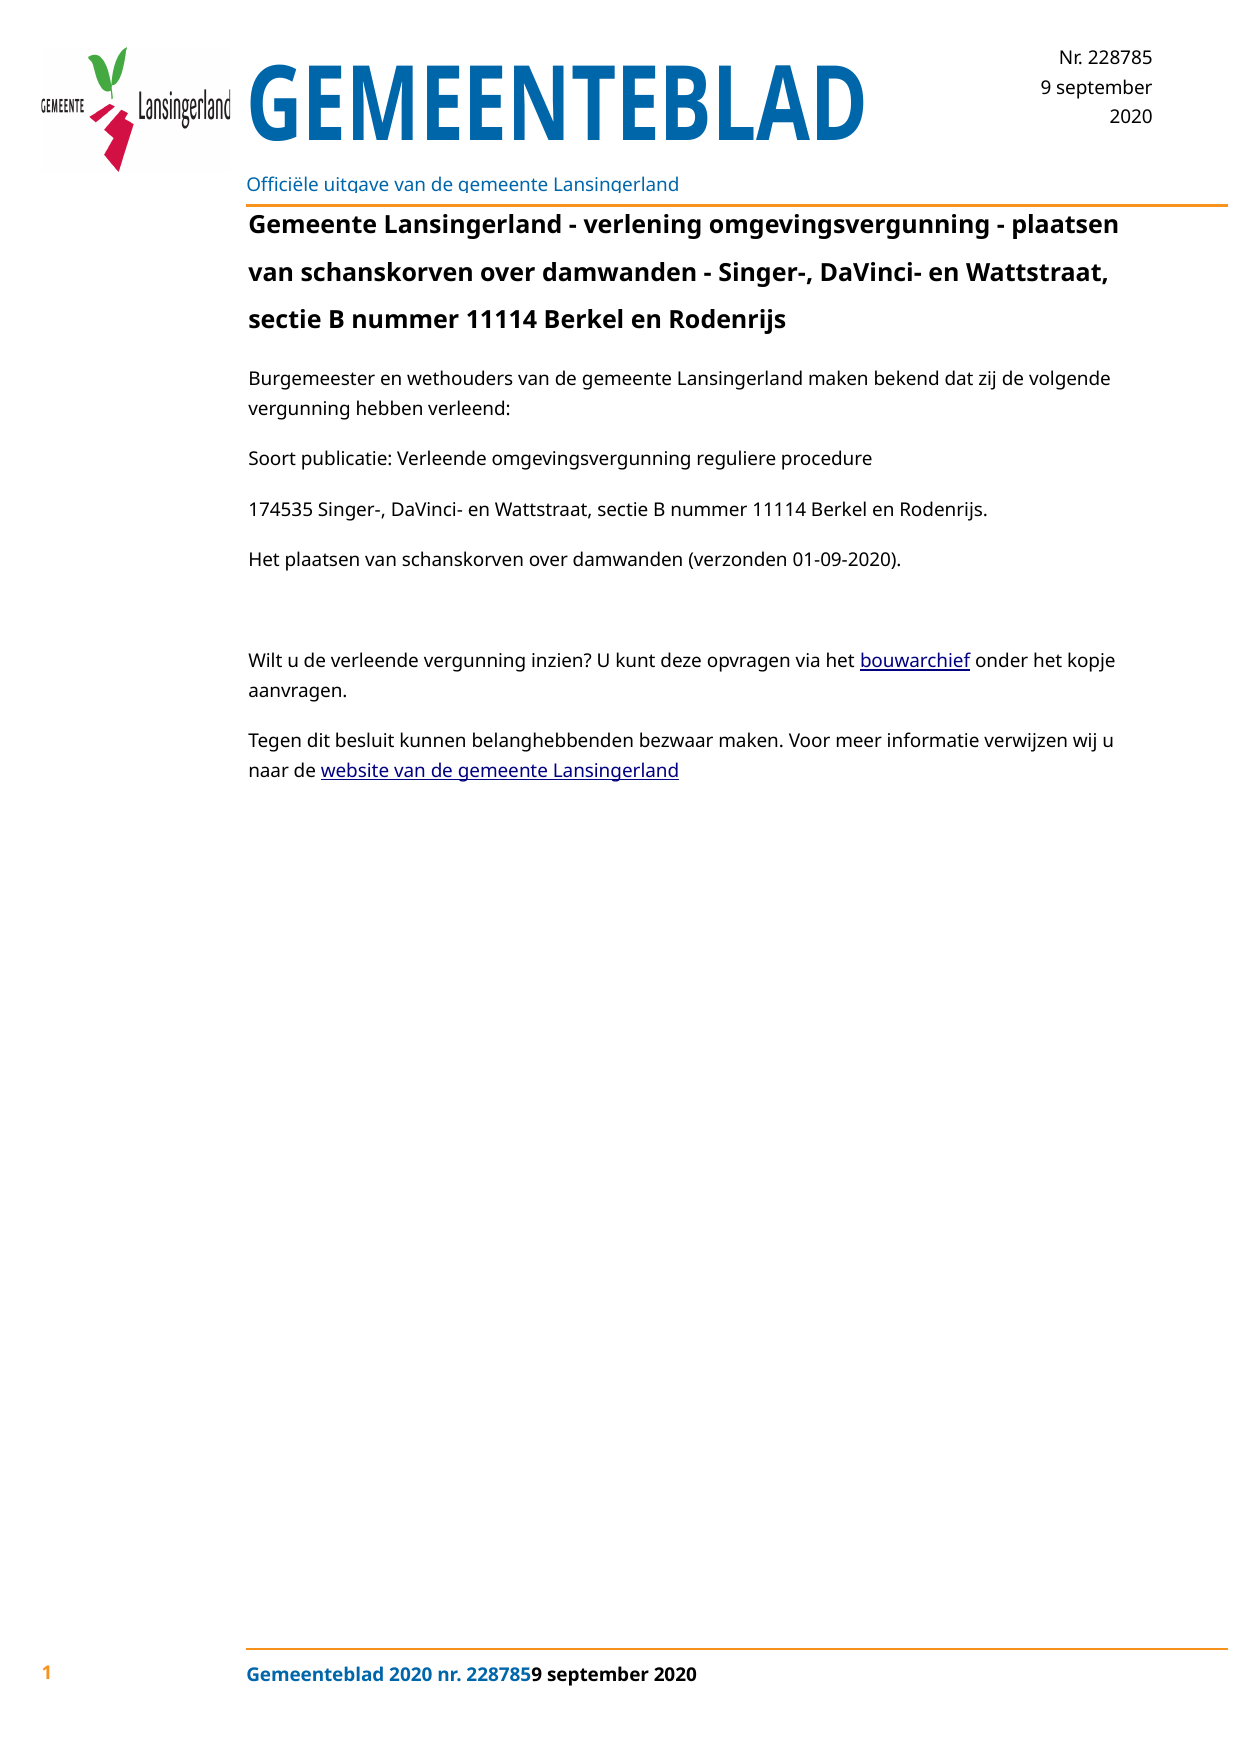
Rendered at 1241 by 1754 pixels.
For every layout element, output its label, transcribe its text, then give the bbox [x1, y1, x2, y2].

text Gemeente Lansingerland - verlening omgevingsvergunning - plaatsen van schanskorven over damwanden - Singer-, DaVinci- en Wattstraat, sectie B nummer 11114 Berkel en Rodenrijs [248, 207, 1152, 336]
text Tegen dit besluit kunnen belanghebbenden bezwaar maken. Voor meer informatie verwijzen wij u naar de website van de gemeente Lansingerland [248, 727, 1152, 782]
text Burgemeester en wethouders van de gemeente Lansingerland maken bekend dat zij de volgende vergunning hebben verleend: [248, 366, 1152, 421]
text Soort publicatie: Verleende omgevingsvergunning reguliere procedure [248, 446, 1152, 471]
text 174535 Singer-, DaVinci- en Wattstraat, sectie B nummer 11114 Berkel en Rodenrijs. [248, 496, 1152, 522]
picture [41, 47, 231, 172]
text Wilt u de verleende vergunning inzien? U kunt deze opvragen via het bouwarchief onder het kopje aanvragen. [248, 647, 1152, 702]
text Het plaatsen van schanskorven over damwanden (verzonden 01-09-2020). [248, 546, 1152, 572]
